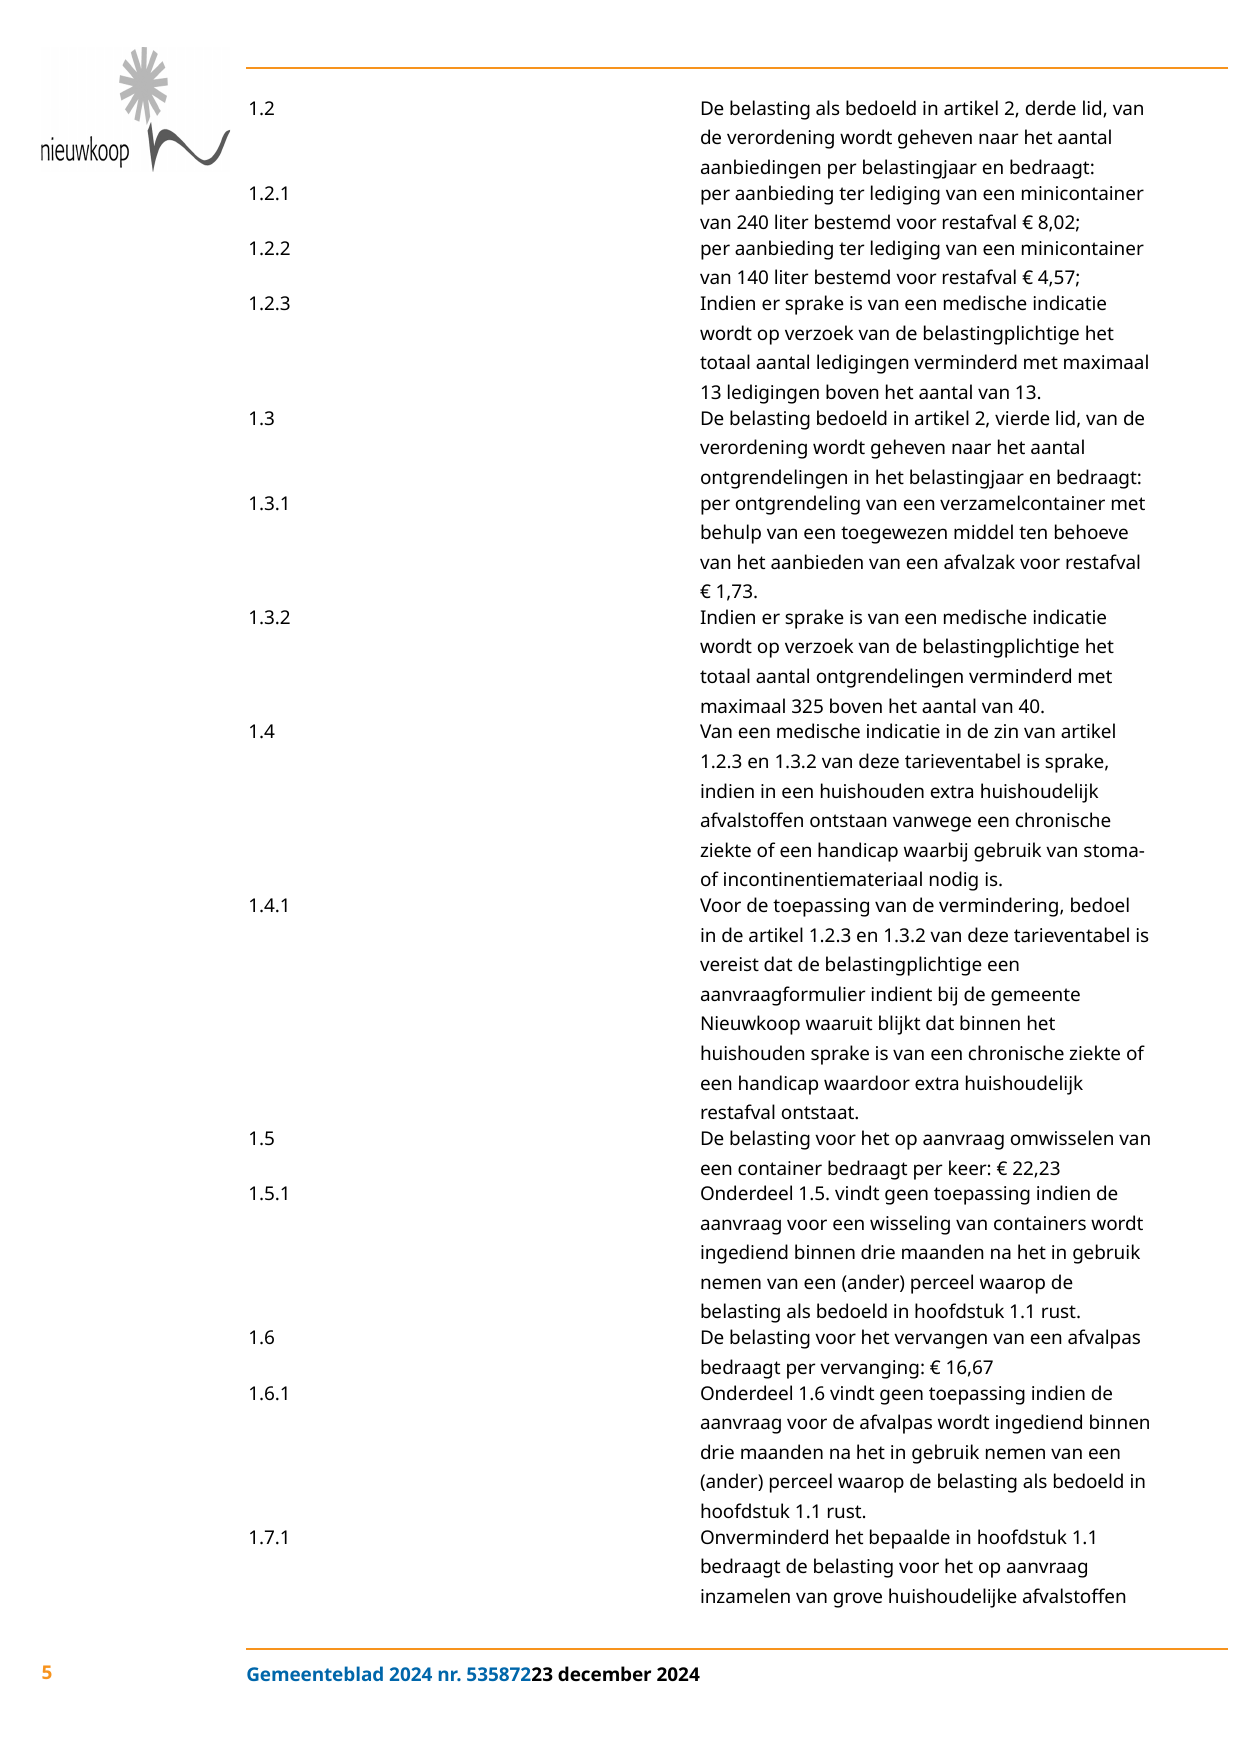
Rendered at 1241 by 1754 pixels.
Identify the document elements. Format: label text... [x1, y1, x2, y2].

table_cell 1.2.2 [248, 235, 700, 290]
table_cell 1.2.3 [248, 290, 700, 405]
table_cell Onderdeel 1.5. vindt geen toepassing indien de aanvraag voor een wisseling van containers wordt ingediend binnen drie maanden na het in gebruik nemen van een (ander) perceel waarop de belasting als bedoeld in hoofdstuk 1.1 rust. [700, 1180, 1152, 1324]
table_cell 1.4.1 [248, 892, 700, 1125]
table_cell 1.5.1 [248, 1180, 700, 1324]
table_cell Onderdeel 1.6 vindt geen toepassing indien de aanvraag voor de afvalpas wordt ingediend binnen drie maanden na het in gebruik nemen van een (ander) perceel waarop de belasting als bedoeld in hoofdstuk 1.1 rust. [700, 1380, 1152, 1524]
table_cell per aanbieding ter lediging van een minicontainer van 140 liter bestemd voor restafval € 4,57; [700, 235, 1152, 290]
table_cell De belasting voor het op aanvraag omwisselen van een container bedraagt per keer: € 22,23 [700, 1125, 1152, 1180]
picture [41, 47, 231, 172]
table_cell De belasting voor het vervangen van een afvalpas bedraagt per vervanging: € 16,67 [700, 1325, 1152, 1380]
table_cell 1.3 [248, 405, 700, 490]
table_cell 1.3.2 [248, 604, 700, 719]
table_cell De belasting bedoeld in artikel 2, vierde lid, van de verordening wordt geheven naar het aantal ontgrendelingen in het belastingjaar en bedraagt: [700, 405, 1152, 490]
table_cell Voor de toepassing van de vermindering, bedoel in de artikel 1.2.3 en 1.3.2 van deze tarieventabel is vereist dat de belastingplichtige een aanvraagformulier indient bij de gemeente Nieuwkoop waaruit blijkt dat binnen het huishouden sprake is van een chronische ziekte of een handicap waardoor extra huishoudelijk restafval ontstaat. [700, 892, 1152, 1125]
table_cell Van een medische indicatie in de zin van artikel 1.2.3 en 1.3.2 van deze tarieventabel is sprake, indien in een huishouden extra huishoudelijk afvalstoffen ontstaan vanwege een chronische ziekte of een handicap waarbij gebruik van stoma- of incontinentiemateriaal nodig is. [700, 719, 1152, 892]
table_cell De belasting als bedoeld in artikel 2, derde lid, van de verordening wordt geheven naar het aantal aanbiedingen per belastingjaar en bedraagt: [700, 95, 1152, 180]
table_cell Onverminderd het bepaalde in hoofdstuk 1.1 bedraagt de belasting voor het op aanvraag inzamelen van grove huishoudelijke afvalstoffen [700, 1524, 1152, 1609]
table_cell 1.6 [248, 1325, 700, 1380]
table_cell 1.6.1 [248, 1380, 700, 1524]
table_cell 1.4 [248, 719, 700, 892]
table_cell 1.7.1 [248, 1524, 700, 1609]
table_cell Indien er sprake is van een medische indicatie wordt op verzoek van de belastingplichtige het totaal aantal ontgrendelingen verminderd met maximaal 325 boven het aantal van 40. [700, 604, 1152, 719]
table_cell per ontgrendeling van een verzamelcontainer met behulp van een toegewezen middel ten behoeve van het aanbieden van een afvalzak voor restafval € 1,73. [700, 490, 1152, 604]
table_cell per aanbieding ter lediging van een minicontainer van 240 liter bestemd voor restafval € 8,02; [700, 180, 1152, 235]
table_cell 1.5 [248, 1125, 700, 1180]
table_cell 1.3.1 [248, 490, 700, 604]
table_cell 1.2.1 [248, 180, 700, 235]
table_cell 1.2 [248, 95, 700, 180]
table_cell Indien er sprake is van een medische indicatie wordt op verzoek van de belastingplichtige het totaal aantal ledigingen verminderd met maximaal 13 ledigingen boven het aantal van 13. [700, 290, 1152, 405]
